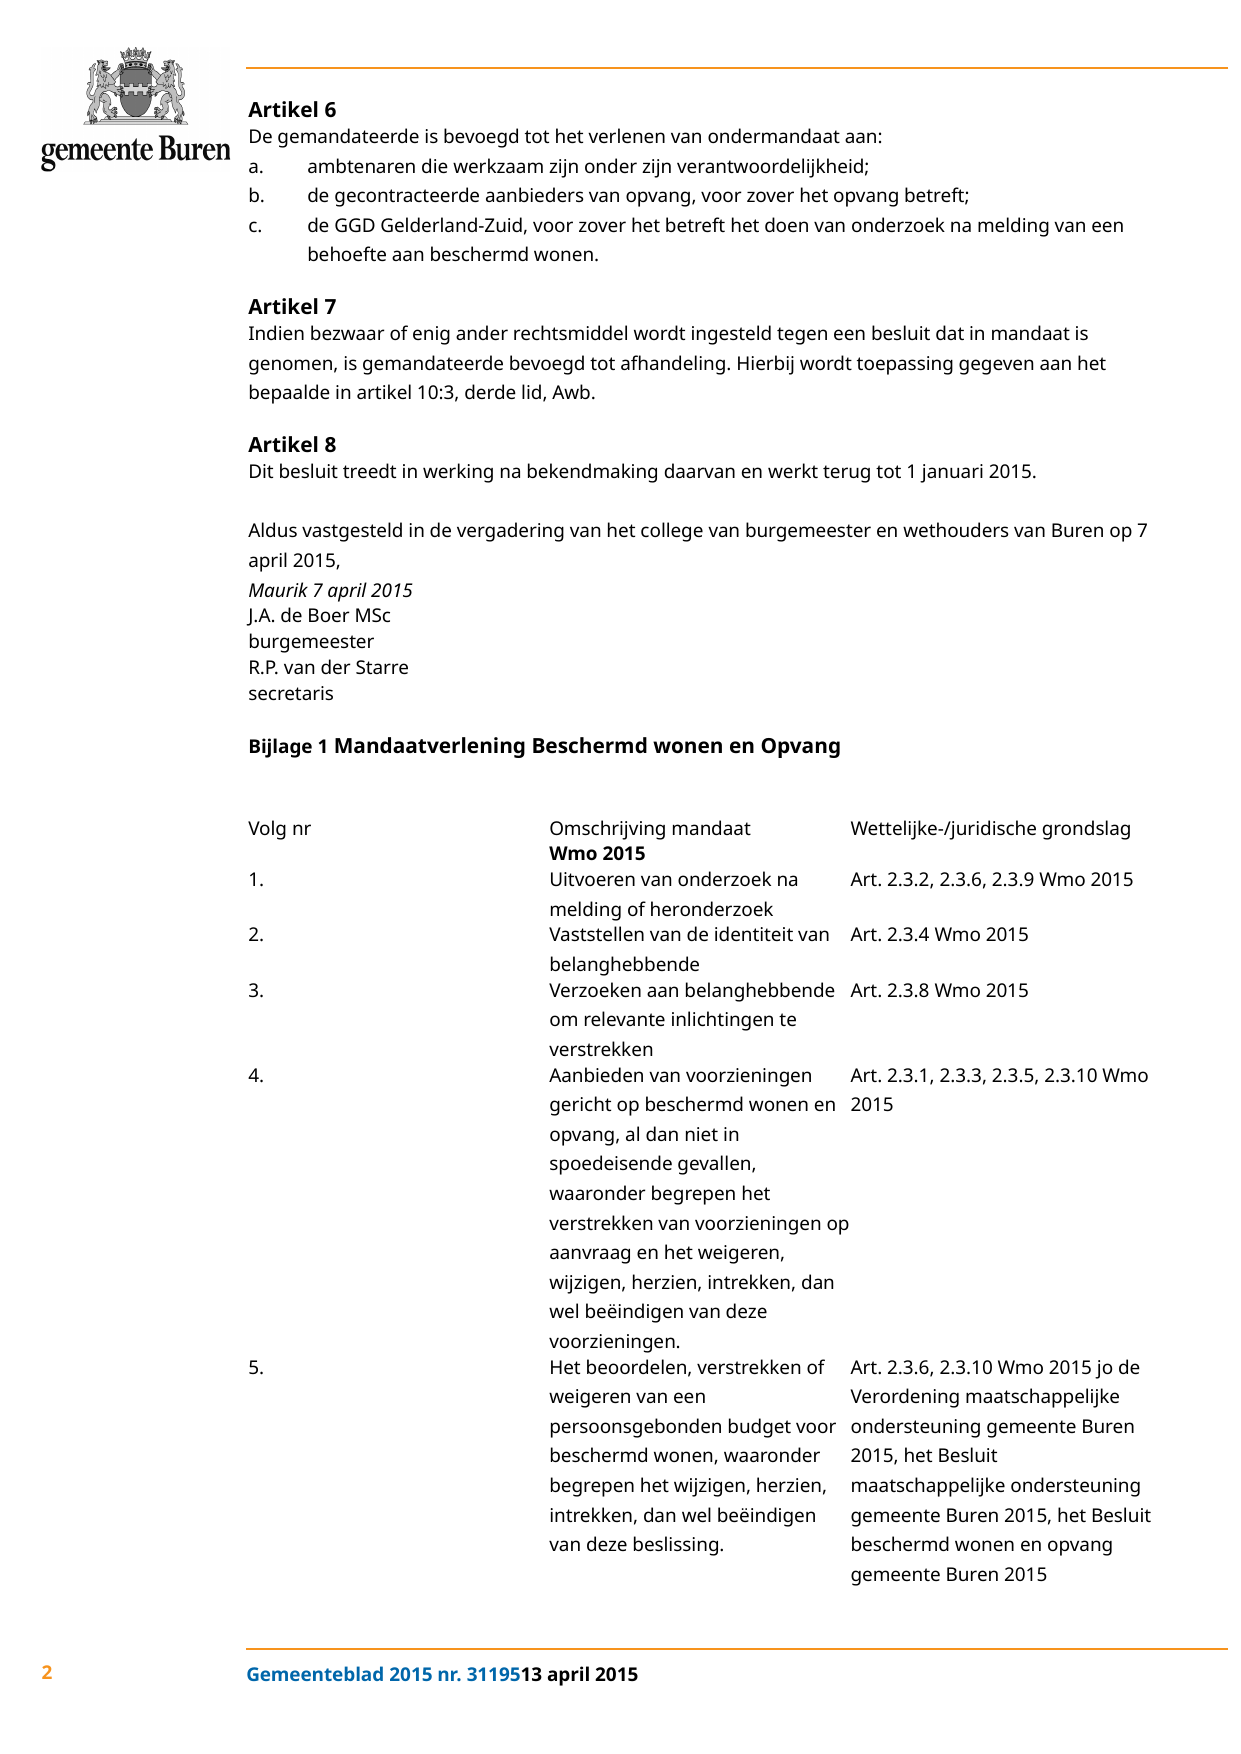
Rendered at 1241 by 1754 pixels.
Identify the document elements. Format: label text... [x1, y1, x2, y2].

table_cell 5. [248, 1354, 549, 1587]
table_cell 4. [248, 1062, 549, 1354]
table_cell Art. 2.3.2, 2.3.6, 2.3.9 Wmo 2015 [850, 866, 1152, 922]
table_cell Wmo 2015 [549, 841, 850, 866]
table_cell Het beoordelen, verstrekken of weigeren van een persoonsgebonden budget voor beschermd wonen, waaronder begrepen het wijzigen, herzien, intrekken, dan wel beëindigen van deze beslissing. [549, 1354, 850, 1587]
text burgemeester [248, 628, 1152, 654]
table_cell 3. [248, 977, 549, 1062]
table_header Volg nr [248, 815, 549, 841]
table_cell 1. [248, 866, 549, 922]
text Aldus vastgesteld in de vergadering van het college van burgemeester en wethouders van Buren op 7 april 2015, [248, 518, 1152, 573]
table_header Omschrijving mandaat [549, 815, 850, 841]
list de GGD Gelderland-Zuid, voor zover het betreft het doen van onderzoek na melding van een behoefte aan beschermd wonen. [248, 212, 1152, 267]
table_header Wettelijke-/juridische grondslag [850, 815, 1152, 841]
text J.A. de Boer MSc [248, 602, 1152, 628]
picture [41, 47, 231, 172]
table_cell [850, 841, 1152, 866]
table_cell Art. 2.3.8 Wmo 2015 [850, 977, 1152, 1062]
list ambtenaren die werkzaam zijn onder zijn verantwoordelijkheid; [248, 153, 1152, 178]
text De gemandateerde is bevoegd tot het verlenen van ondermandaat aan: [248, 123, 1152, 149]
table_cell Art. 2.3.1, 2.3.3, 2.3.5, 2.3.10 Wmo 2015 [850, 1062, 1152, 1354]
text Dit besluit treedt in werking na bekendmaking daarvan en werkt terug tot 1 januari 2015. [248, 458, 1152, 484]
table_cell Aanbieden van voorzieningen gericht op beschermd wonen en opvang, al dan niet in spoedeisende gevallen, waaronder begrepen het verstrekken van voorzieningen op aanvraag en het weigeren, wijzigen, herzien, intrekken, dan wel beëindigen van deze voorzieningen. [549, 1062, 850, 1354]
table_cell Art. 2.3.6, 2.3.10 Wmo 2015 jo de Verordening maatschappelijke ondersteuning gemeente Buren 2015, het Besluit maatschappelijke ondersteuning gemeente Buren 2015, het Besluit beschermd wonen en opvang gemeente Buren 2015 [850, 1354, 1152, 1587]
text Artikel 6 [248, 95, 1152, 123]
list de gecontracteerde aanbieders van opvang, voor zover het opvang betreft; [248, 182, 1152, 208]
text Bijlage 1 Mandaatverlening Beschermd wonen en Opvang [248, 731, 1152, 759]
table_cell Vaststellen van de identiteit van belanghebbende [549, 922, 850, 977]
text Indien bezwaar of enig ander rechtsmiddel wordt ingesteld tegen een besluit dat in mandaat is genomen, is gemandateerde bevoegd tot afhandeling. Hierbij wordt toepassing gegeven aan het bepaalde in artikel 10:3, derde lid, Awb. [248, 320, 1152, 405]
table_cell 2. [248, 922, 549, 977]
table_cell [248, 841, 549, 866]
text R.P. van der Starre [248, 654, 1152, 680]
table_cell Uitvoeren van onderzoek na melding of heronderzoek [549, 866, 850, 922]
table_cell Art. 2.3.4 Wmo 2015 [850, 922, 1152, 977]
table_cell Verzoeken aan belanghebbende om relevante inlichtingen te verstrekken [549, 977, 850, 1062]
text secretaris [248, 680, 1152, 705]
text Artikel 7 [248, 292, 1152, 320]
text Maurik 7 april 2015 [248, 577, 1152, 602]
text Artikel 8 [248, 430, 1152, 458]
